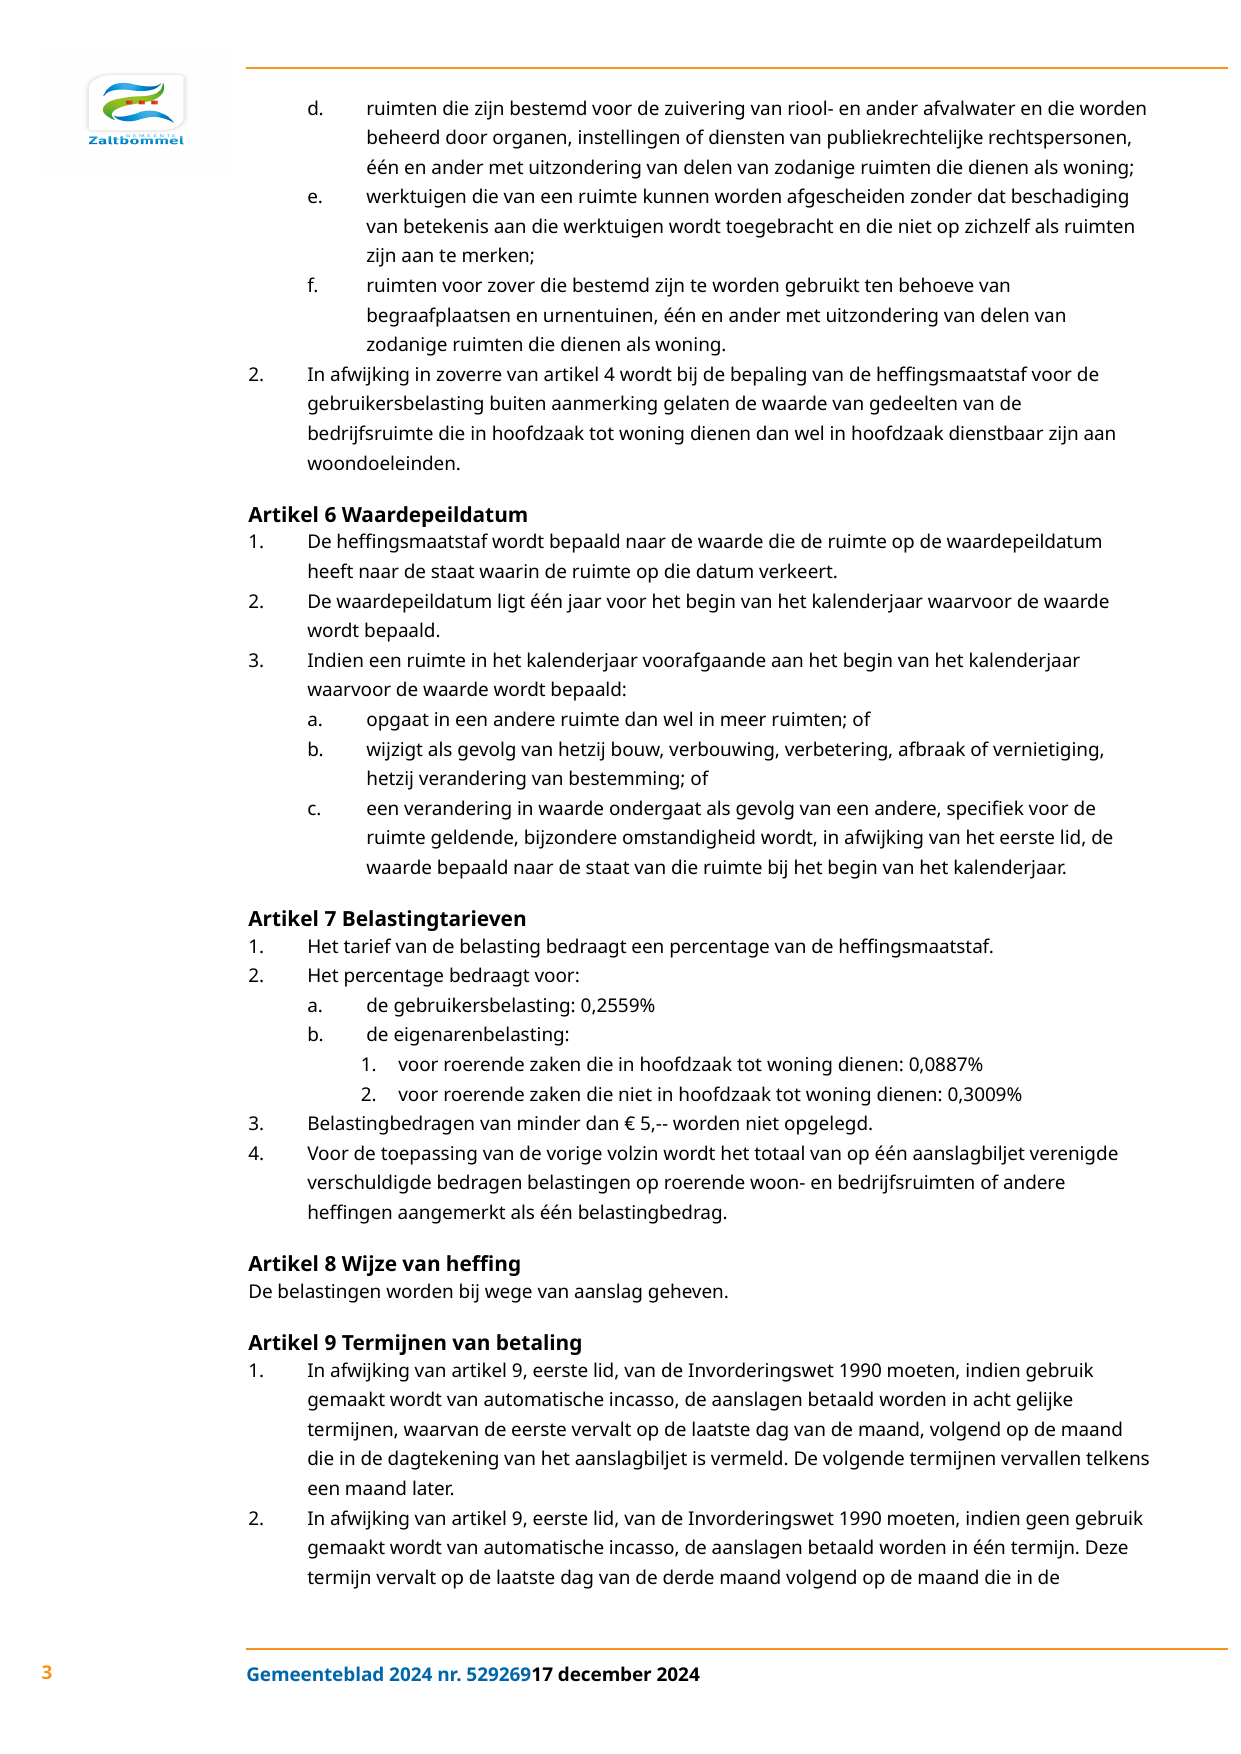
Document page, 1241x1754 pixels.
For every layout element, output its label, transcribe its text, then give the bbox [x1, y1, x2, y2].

list ruimten die zijn bestemd voor de zuivering van riool- en ander afvalwater en die worden beheerd door organen, instellingen of diensten van publiekrechtelijke rechtspersonen, één en ander met uitzondering van delen van zodanige ruimten die dienen als woning; [307, 95, 1152, 180]
list wijzigt als gevolg van hetzij bouw, verbouwing, verbetering, afbraak of vernietiging, hetzij verandering van bestemming; of [307, 736, 1152, 791]
text Artikel 6 Waardepeildatum [248, 500, 1152, 529]
list een verandering in waarde ondergaat als gevolg van een andere, specifiek voor de ruimte geldende, bijzondere omstandigheid wordt, in afwijking van het eerste lid, de waarde bepaald naar de staat van die ruimte bij het begin van het kalenderjaar. [307, 795, 1152, 880]
text Artikel 7 Belastingtarieven [248, 904, 1152, 933]
picture [41, 47, 231, 172]
list Belastingbedragen van minder dan € 5,-- worden niet opgelegd. [248, 1110, 1152, 1136]
list werktuigen die van een ruimte kunnen worden afgescheiden zonder dat beschadiging van betekenis aan die werktuigen wordt toegebracht en die niet op zichzelf als ruimten zijn aan te merken; [307, 183, 1152, 268]
list opgaat in een andere ruimte dan wel in meer ruimten; of [307, 706, 1152, 732]
list ruimten voor zover die bestemd zijn te worden gebruikt ten behoeve van begraafplaatsen en urnentuinen, één en ander met uitzondering van delen van zodanige ruimten die dienen als woning. [307, 272, 1152, 357]
list Voor de toepassing van de vorige volzin wordt het totaal van op één aanslagbiljet verenigde verschuldigde bedragen belastingen op roerende woon- en bedrijfsruimten of andere heffingen aangemerkt als één belastingbedrag. [248, 1140, 1152, 1225]
list voor roerende zaken die niet in hoofdzaak tot woning dienen: 0,3009% [361, 1081, 1152, 1107]
list In afwijking van artikel 9, eerste lid, van de Invorderingswet 1990 moeten, indien gebruik gemaakt wordt van automatische incasso, de aanslagen betaald worden in acht gelijke termijnen, waarvan de eerste vervalt op de laatste dag van de maand, volgend op de maand die in de dagtekening van het aanslagbiljet is vermeld. De volgende termijnen vervallen telkens een maand later. [248, 1357, 1152, 1501]
list De waardepeildatum ligt één jaar voor het begin van het kalenderjaar waarvoor de waarde wordt bepaald. [248, 588, 1152, 643]
list Indien een ruimte in het kalenderjaar voorafgaande aan het begin van het kalenderjaar waarvoor de waarde wordt bepaald: [248, 647, 1152, 702]
text De belastingen worden bij wege van aanslag geheven. [248, 1278, 1152, 1304]
list voor roerende zaken die in hoofdzaak tot woning dienen: 0,0887% [361, 1051, 1152, 1077]
list De heffingsmaatstaf wordt bepaald naar de waarde die de ruimte op de waardepeildatum heeft naar de staat waarin de ruimte op die datum verkeert. [248, 529, 1152, 584]
list In afwijking van artikel 9, eerste lid, van de Invorderingswet 1990 moeten, indien geen gebruik gemaakt wordt van automatische incasso, de aanslagen betaald worden in één termijn. Deze termijn vervalt op de laatste dag van de derde maand volgend op de maand die in de [248, 1505, 1152, 1590]
text Artikel 8 Wijze van heffing [248, 1249, 1152, 1278]
list de eigenarenbelasting: [307, 1022, 1152, 1047]
list In afwijking in zoverre van artikel 4 wordt bij de bepaling van de heffingsmaatstaf voor de gebruikersbelasting buiten aanmerking gelaten de waarde van gedeelten van de bedrijfsruimte die in hoofdzaak tot woning dienen dan wel in hoofdzaak dienstbaar zijn aan woondoeleinden. [248, 361, 1152, 476]
list Het tarief van de belasting bedraagt een percentage van de heffingsmaatstaf. [248, 933, 1152, 959]
list de gebruikersbelasting: 0,2559% [307, 992, 1152, 1018]
list Het percentage bedraagt voor: [248, 962, 1152, 988]
text Artikel 9 Termijnen van betaling [248, 1328, 1152, 1357]
